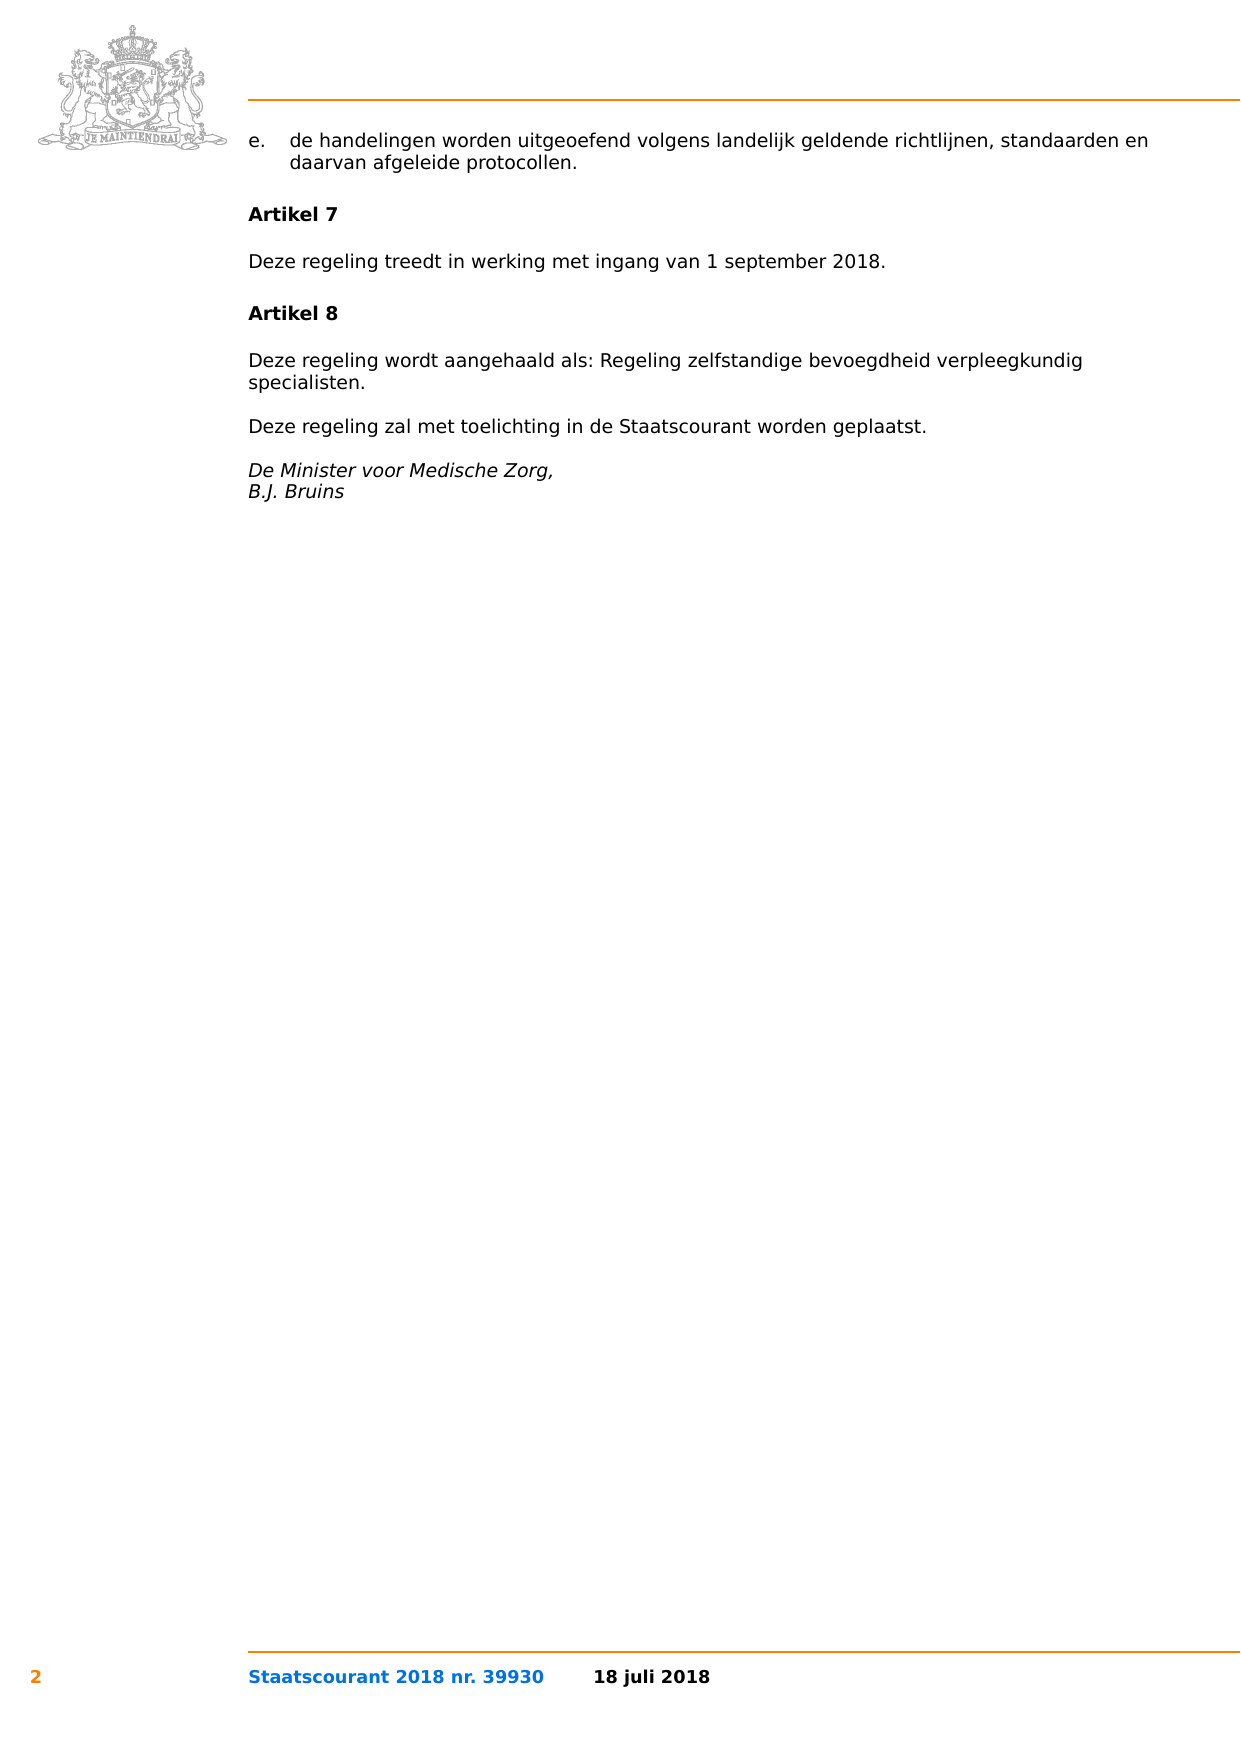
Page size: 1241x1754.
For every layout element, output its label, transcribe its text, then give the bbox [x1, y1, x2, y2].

text Deze regeling wordt aangehaald als: Regeling zelfstandige bevoegdheid verpleegkundig specialisten. [248, 350, 1163, 394]
subtitle Artikel 8 [248, 303, 1163, 325]
text e. de handelingen worden uitgeoefend volgens landelijk geldende richtlijnen, standaarden en daarvan afgeleide protocollen. [248, 130, 1163, 174]
text Deze regeling zal met toelichting in de Staatscourant worden geplaatst. [248, 416, 1163, 438]
text De Minister voor Medische Zorg, B.J. Bruins [248, 459, 1163, 503]
text Deze regeling treedt in werking met ingang van 1 september 2018. [248, 251, 1163, 273]
subtitle Artikel 7 [248, 204, 1163, 226]
picture [38, 25, 227, 150]
